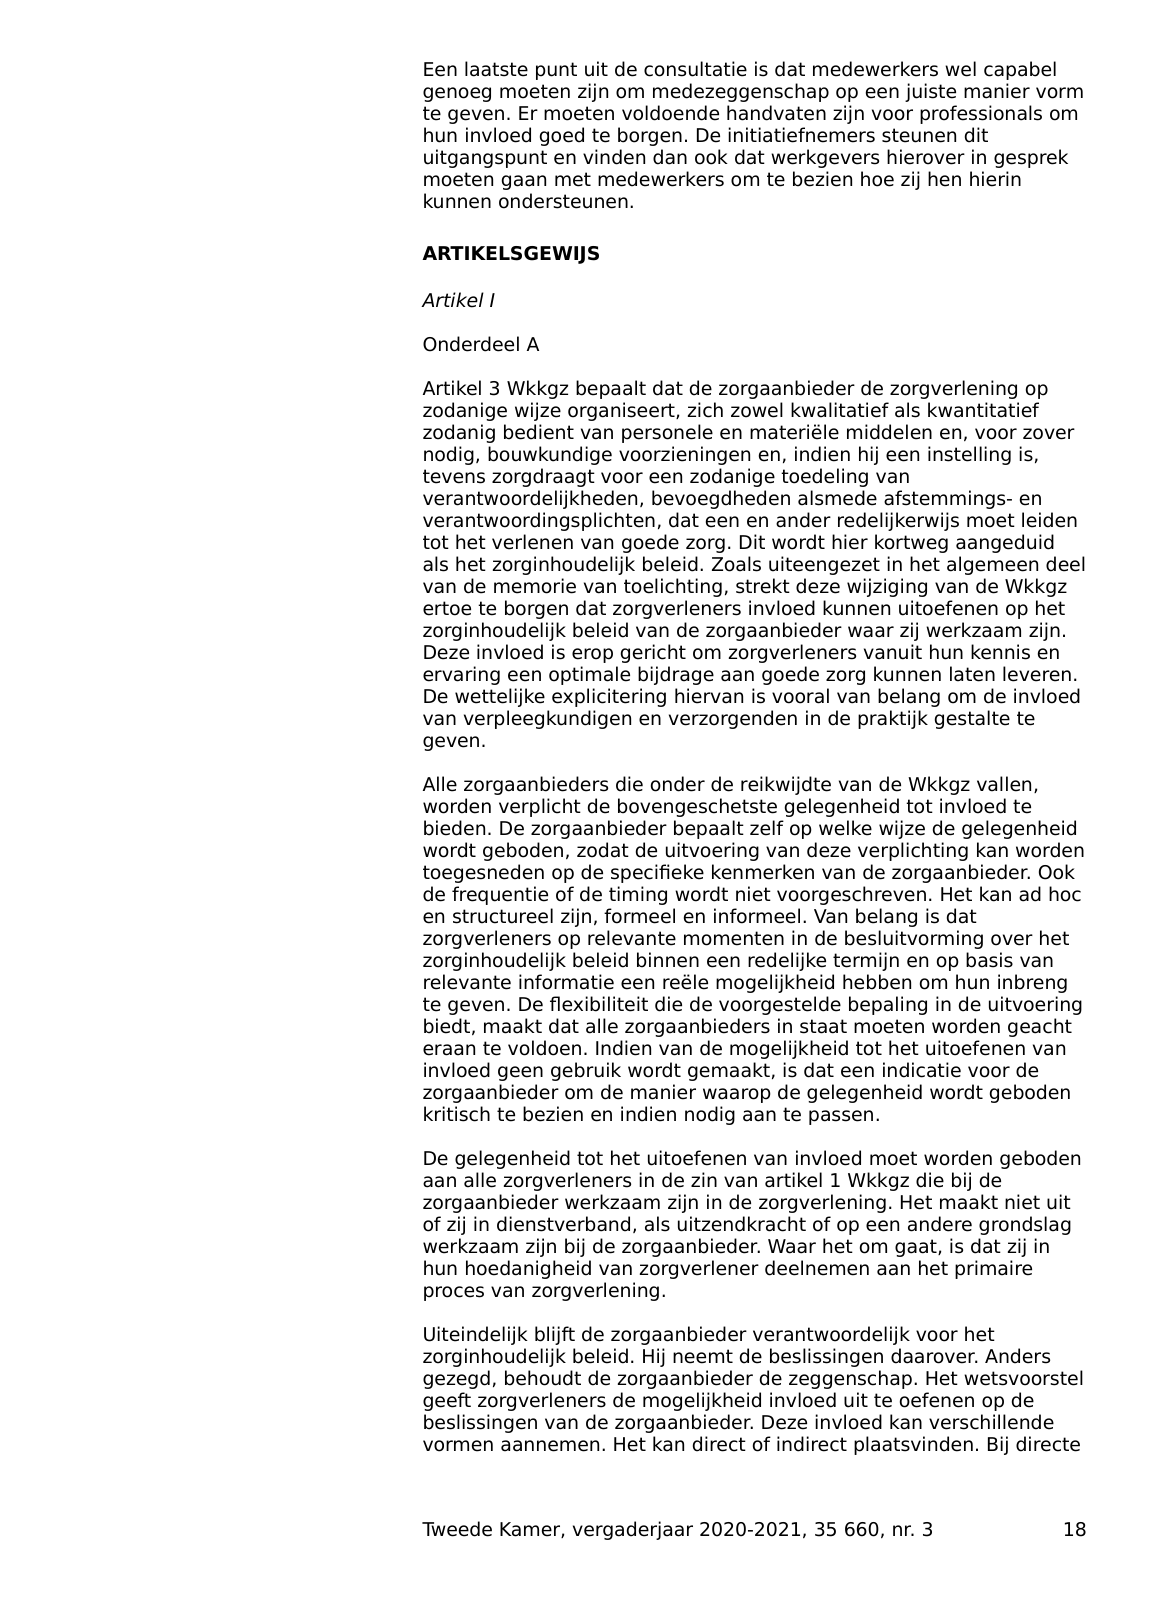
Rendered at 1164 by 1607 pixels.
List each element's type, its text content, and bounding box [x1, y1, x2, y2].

subtitle Onderdeel A [422, 334, 1087, 356]
text Uiteindelijk blijft de zorgaanbieder verantwoordelijk voor het zorginhoudelijk beleid. Hij neemt de beslissingen daarover. Anders gezegd, behoudt de zorgaanbieder de zeggenschap. Het wetsvoorstel geeft zorgverleners de mogelijkheid invloed uit te oefenen op de beslissingen van de zorgaanbieder. Deze invloed kan verschillende vormen aannemen. Het kan direct of indirect plaatsvinden. Bij directe [422, 1324, 1087, 1456]
text Alle zorgaanbieders die onder de reikwijdte van de Wkkgz vallen, worden verplicht de bovengeschetste gelegenheid tot invloed te bieden. De zorgaanbieder bepaalt zelf op welke wijze de gelegenheid wordt geboden, zodat de uitvoering van deze verplichting kan worden toegesneden op de specifieke kenmerken van de zorgaanbieder. Ook de frequentie of de timing wordt niet voorgeschreven. Het kan ad hoc en structureel zijn, formeel en informeel. Van belang is dat zorgverleners op relevante momenten in de besluitvorming over het zorginhoudelijk beleid binnen een redelijke termijn en op basis van relevante informatie een reële mogelijkheid hebben om hun inbreng te geven. De flexibiliteit die de voorgestelde bepaling in de uitvoering biedt, maakt dat alle zorgaanbieders in staat moeten worden geacht eraan te voldoen. Indien van de mogelijkheid tot het uitoefenen van invloed geen gebruik wordt gemaakt, is dat een indicatie voor de zorgaanbieder om de manier waarop de gelegenheid wordt geboden kritisch te bezien en indien nodig aan te passen. [422, 774, 1087, 1126]
text Een laatste punt uit de consultatie is dat medewerkers wel capabel genoeg moeten zijn om medezeggenschap op een juiste manier vorm te geven. Er moeten voldoende handvaten zijn voor professionals om hun invloed goed te borgen. De initiatiefnemers steunen dit uitgangspunt en vinden dan ook dat werkgevers hierover in gesprek moeten gaan met medewerkers om te bezien hoe zij hen hierin kunnen ondersteunen. [422, 59, 1087, 213]
subtitle Artikel I [422, 290, 1087, 312]
subtitle ARTIKELSGEWIJS [422, 243, 1087, 265]
text Artikel 3 Wkkgz bepaalt dat de zorgaanbieder de zorgverlening op zodanige wijze organiseert, zich zowel kwalitatief als kwantitatief zodanig bedient van personele en materiële middelen en, voor zover nodig, bouwkundige voorzieningen en, indien hij een instelling is, tevens zorgdraagt voor een zodanige toedeling van verantwoordelijkheden, bevoegdheden alsmede afstemmings- en verantwoordingsplichten, dat een en ander redelijkerwijs moet leiden tot het verlenen van goede zorg. Dit wordt hier kortweg aangeduid als het zorginhoudelijk beleid. Zoals uiteengezet in het algemeen deel van de memorie van toelichting, strekt deze wijziging van de Wkkgz ertoe te borgen dat zorgverleners invloed kunnen uitoefenen op het zorginhoudelijk beleid van de zorgaanbieder waar zij werkzaam zijn. Deze invloed is erop gericht om zorgverleners vanuit hun kennis en ervaring een optimale bijdrage aan goede zorg kunnen laten leveren. De wettelijke explicitering hiervan is vooral van belang om de invloed van verpleegkundigen en verzorgenden in de praktijk gestalte te geven. [422, 378, 1087, 752]
text De gelegenheid tot het uitoefenen van invloed moet worden geboden aan alle zorgverleners in de zin van artikel 1 Wkkgz die bij de zorgaanbieder werkzaam zijn in de zorgverlening. Het maakt niet uit of zij in dienstverband, als uitzendkracht of op een andere grondslag werkzaam zijn bij de zorgaanbieder. Waar het om gaat, is dat zij in hun hoedanigheid van zorgverlener deelnemen aan het primaire proces van zorgverlening. [422, 1148, 1087, 1302]
